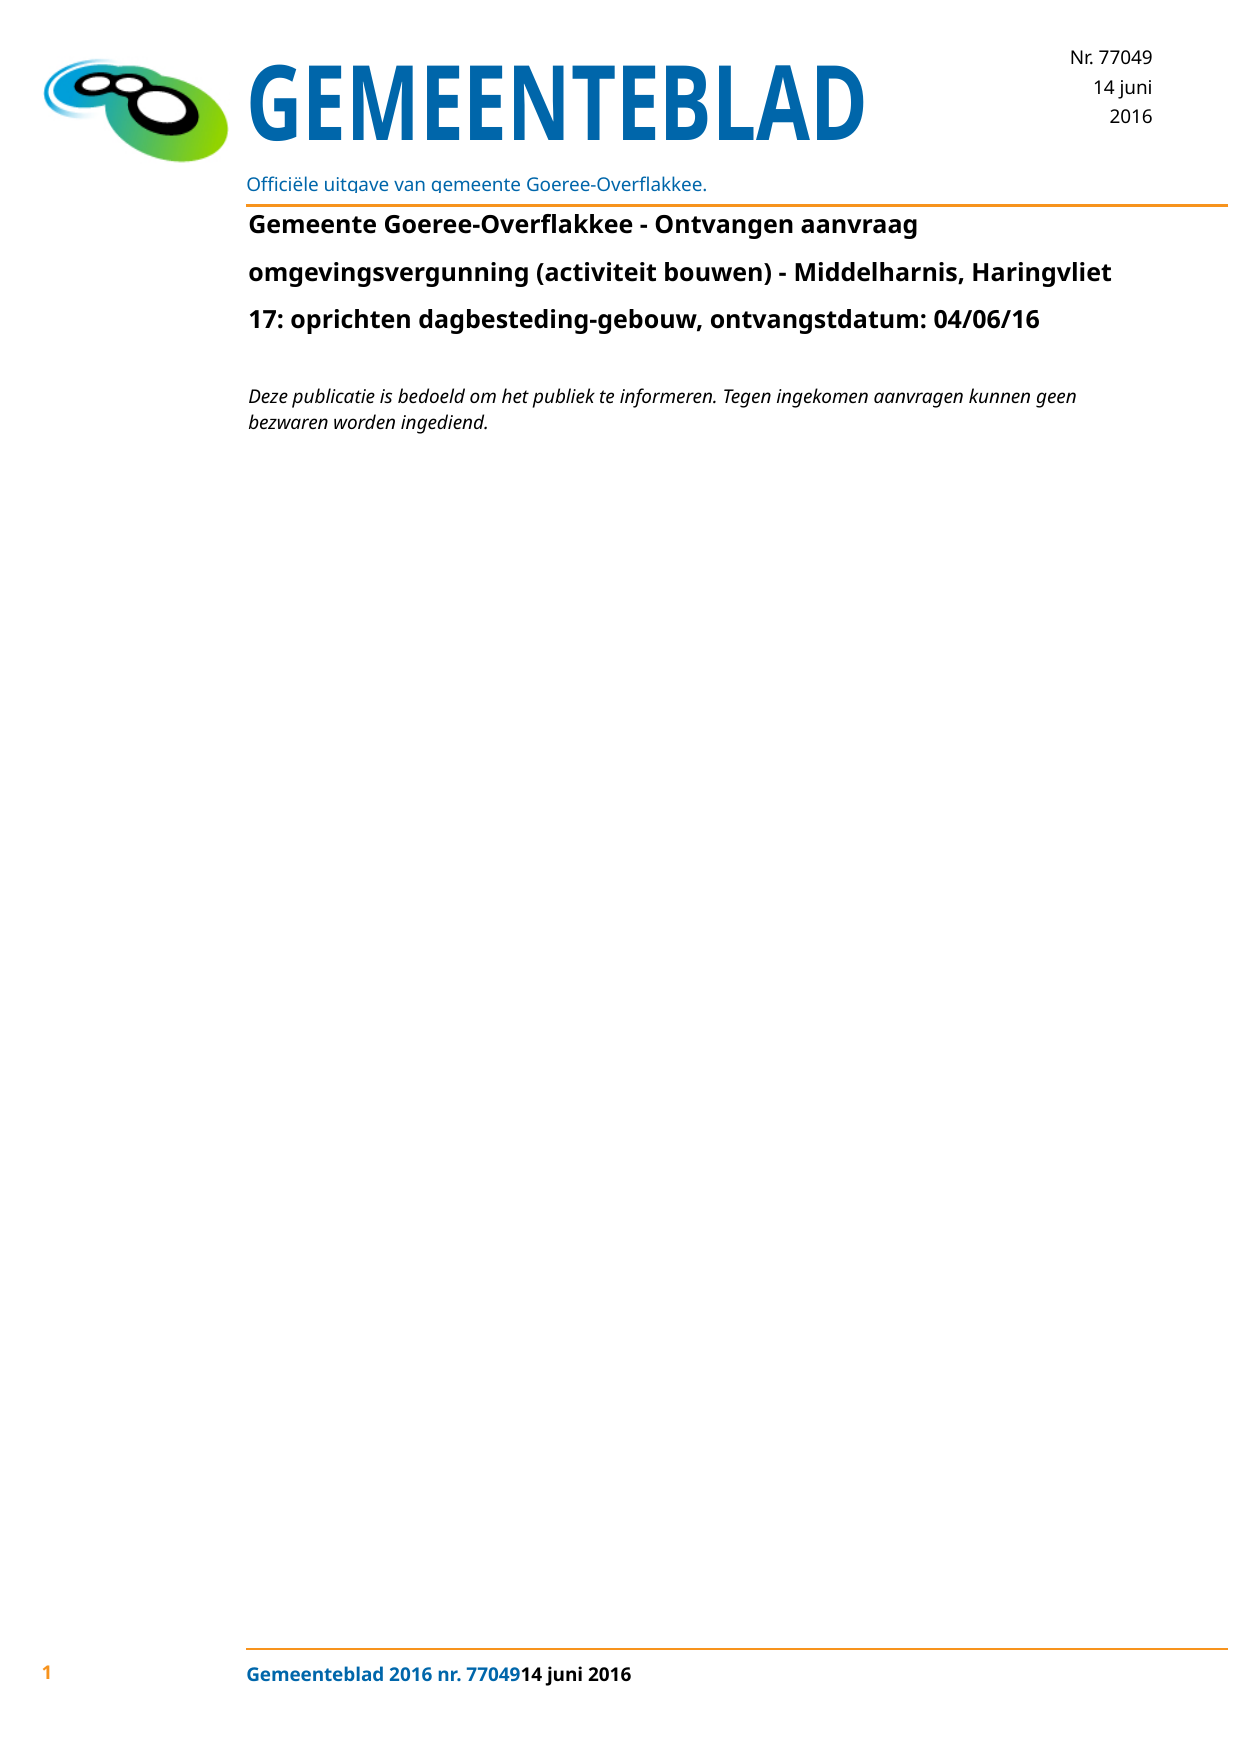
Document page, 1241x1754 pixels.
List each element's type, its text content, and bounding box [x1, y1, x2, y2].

text Gemeente Goeree-Overflakkee - Ontvangen aanvraag omgevingsvergunning (activiteit bouwen) - Middelharnis, Haringvliet 17: oprichten dagbesteding-gebouw, ontvangstdatum: 04/06/16 [248, 207, 1152, 336]
text Deze publicatie is bedoeld om het publiek te informeren. Tegen ingekomen aanvragen kunnen geen bezwaren worden ingediend. [248, 384, 1152, 435]
picture [41, 47, 231, 172]
